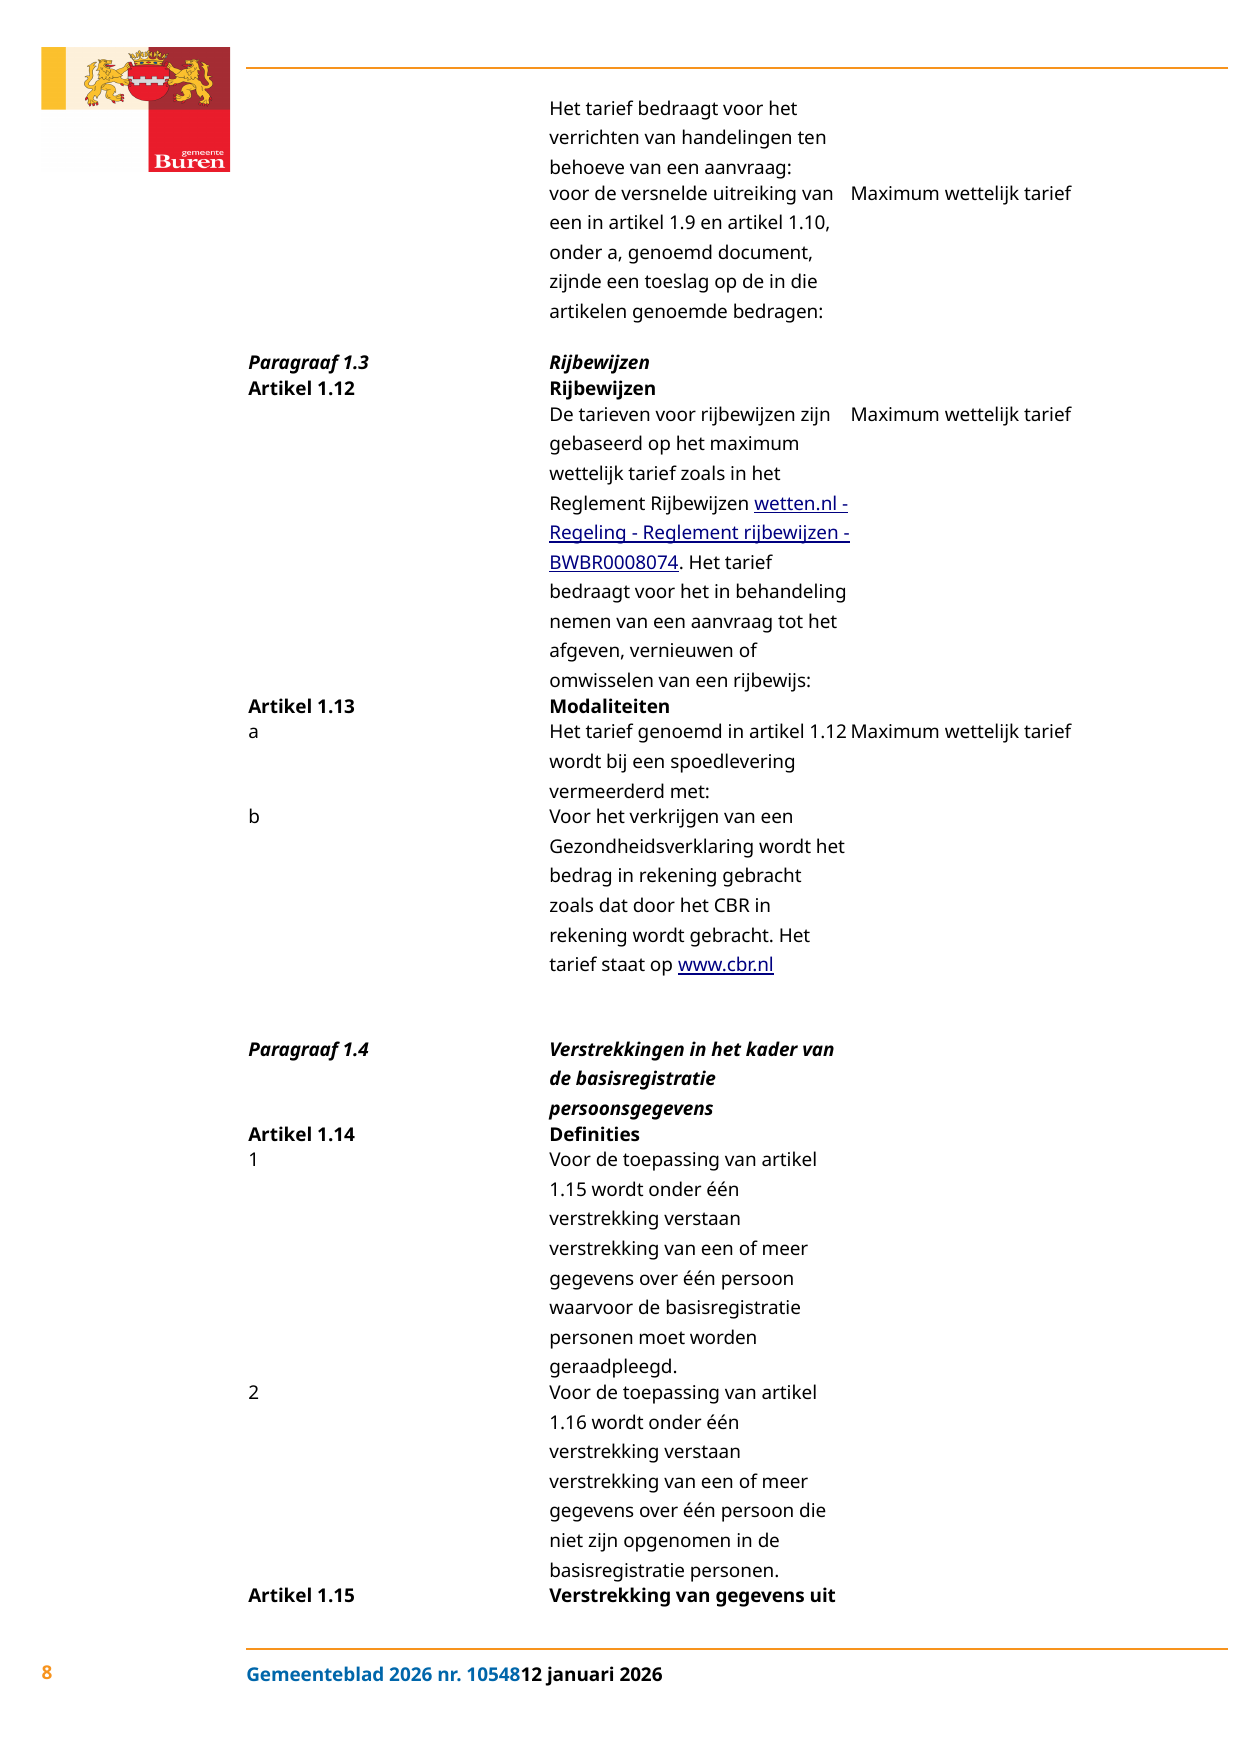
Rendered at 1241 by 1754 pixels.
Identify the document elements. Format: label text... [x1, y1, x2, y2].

table_cell [248, 180, 549, 324]
table_cell [850, 324, 1152, 349]
table_cell a [248, 719, 549, 803]
table_cell [850, 1121, 1152, 1146]
table_cell Het tarief genoemd in artikel 1.12 wordt bij een spoedlevering vermeerderd met: [549, 719, 850, 803]
table_cell Maximum wettelijk tarief [850, 180, 1152, 324]
table_cell Artikel 1.15 [248, 1583, 549, 1608]
table_cell Verstrekking van gegevens uit [549, 1583, 850, 1608]
table_cell [850, 95, 1152, 180]
table_cell Modaliteiten [549, 693, 850, 719]
table_cell Voor de toepassing van artikel 1.15 wordt onder één verstrekking verstaan verstrekking van een of meer gegevens over één persoon waarvoor de basisregistratie personen moet worden geraadpleegd. [549, 1146, 850, 1379]
table_cell Rijbewijzen [549, 350, 850, 375]
table_cell Artikel 1.13 [248, 693, 549, 719]
table_cell Rijbewijzen [549, 375, 850, 401]
table_cell [850, 1146, 1152, 1379]
table_cell b [248, 804, 549, 977]
table_cell [850, 977, 1152, 1003]
table_cell 1 [248, 1146, 549, 1379]
table_cell Voor de toepassing van artikel 1.16 wordt onder één verstrekking verstaan verstrekking van een of meer gegevens over één persoon die niet zijn opgenomen in de basisregistratie personen. [549, 1379, 850, 1582]
table_cell - BWBR0008074. Het tarief bedraagt voor het in behandeling nemen van een aanvraag tot het afgeven, vernieuwen of omwisselen van een rijbewijs: [549, 543, 850, 693]
table_cell Paragraaf 1.3 [248, 350, 549, 375]
table_cell [549, 324, 850, 349]
table_cell Het tarief bedraagt voor het verrichten van handelingen ten behoeve van een aanvraag: [549, 95, 850, 180]
table_cell Definities [549, 1121, 850, 1146]
table_cell [248, 324, 549, 349]
table_cell Maximum wettelijk tarief [850, 719, 1152, 803]
table_cell [850, 693, 1152, 719]
table_cell De tarieven voor rijbewijzen zijn gebaseerd op het maximum wettelijk tarief zoals in het Reglement Rijbewijzen wetten.nl - Regeling - Reglement rijbewijzen [549, 401, 850, 541]
table_cell [248, 95, 549, 180]
table_cell [850, 1583, 1152, 1608]
table_cell [248, 977, 549, 1003]
table_cell [850, 350, 1152, 375]
table_cell Artikel 1.14 [248, 1121, 549, 1146]
picture [41, 47, 231, 172]
table_cell [549, 977, 850, 1003]
table_cell [248, 401, 549, 693]
table_header Verstrekkingen in het kader van de basisregistratie persoonsgegevens [549, 1036, 850, 1121]
table_cell [850, 375, 1152, 401]
table_header Paragraaf 1.4 [248, 1036, 549, 1121]
table_cell Maximum wettelijk tarief [850, 401, 1152, 693]
table_cell 2 [248, 1379, 549, 1582]
table_header [850, 1036, 1152, 1121]
table_cell [850, 804, 1152, 977]
table_cell voor de versnelde uitreiking van een in artikel 1.9 en artikel 1.10, onder a, genoemd document, zijnde een toeslag op de in die artikelen genoemde bedragen: [549, 180, 850, 324]
table_cell Voor het verkrijgen van een Gezondheidsverklaring wordt het bedrag in rekening gebracht zoals dat door het CBR in rekening wordt gebracht. Het tarief staat op www.cbr.nl [549, 804, 850, 977]
table_cell [850, 1379, 1152, 1582]
table_cell Artikel 1.12 [248, 375, 549, 401]
